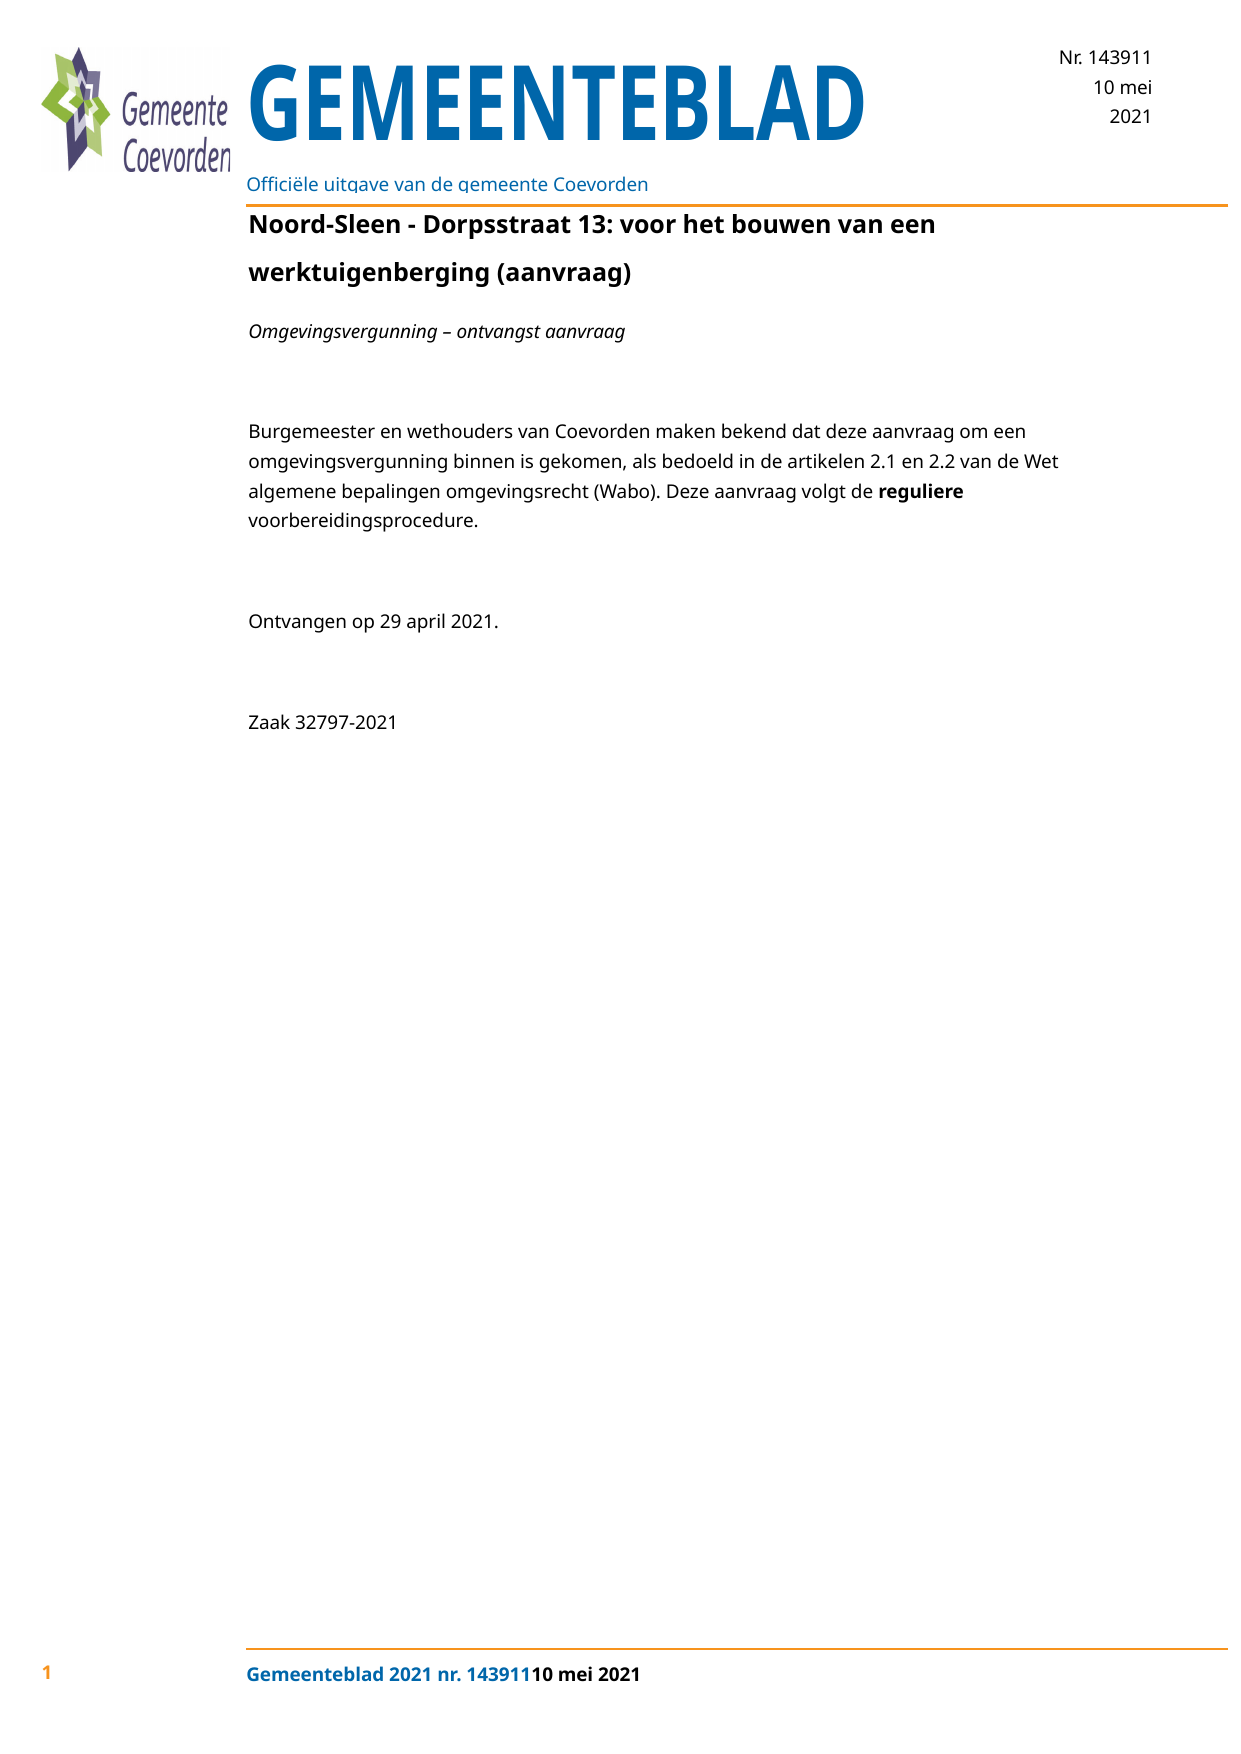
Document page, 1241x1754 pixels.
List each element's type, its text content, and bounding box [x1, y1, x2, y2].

text Omgevingsvergunning – ontvangst aanvraag [248, 318, 1152, 344]
picture [41, 47, 231, 172]
text Burgemeester en wethouders van Coevorden maken bekend dat deze aanvraag om een omgevingsvergunning binnen is gekomen, als bedoeld in de artikelen 2.1 en 2.2 van de Wet algemene bepalingen omgevingsrecht (Wabo). Deze aanvraag volgt de reguliere voorbereidingsprocedure. [248, 419, 1152, 533]
text Noord-Sleen - Dorpsstraat 13: voor het bouwen van een werktuigenberging (aanvraag) [248, 207, 1152, 288]
text Zaak 32797-2021 [248, 709, 1152, 735]
text Ontvangen op 29 april 2021. [248, 608, 1152, 634]
